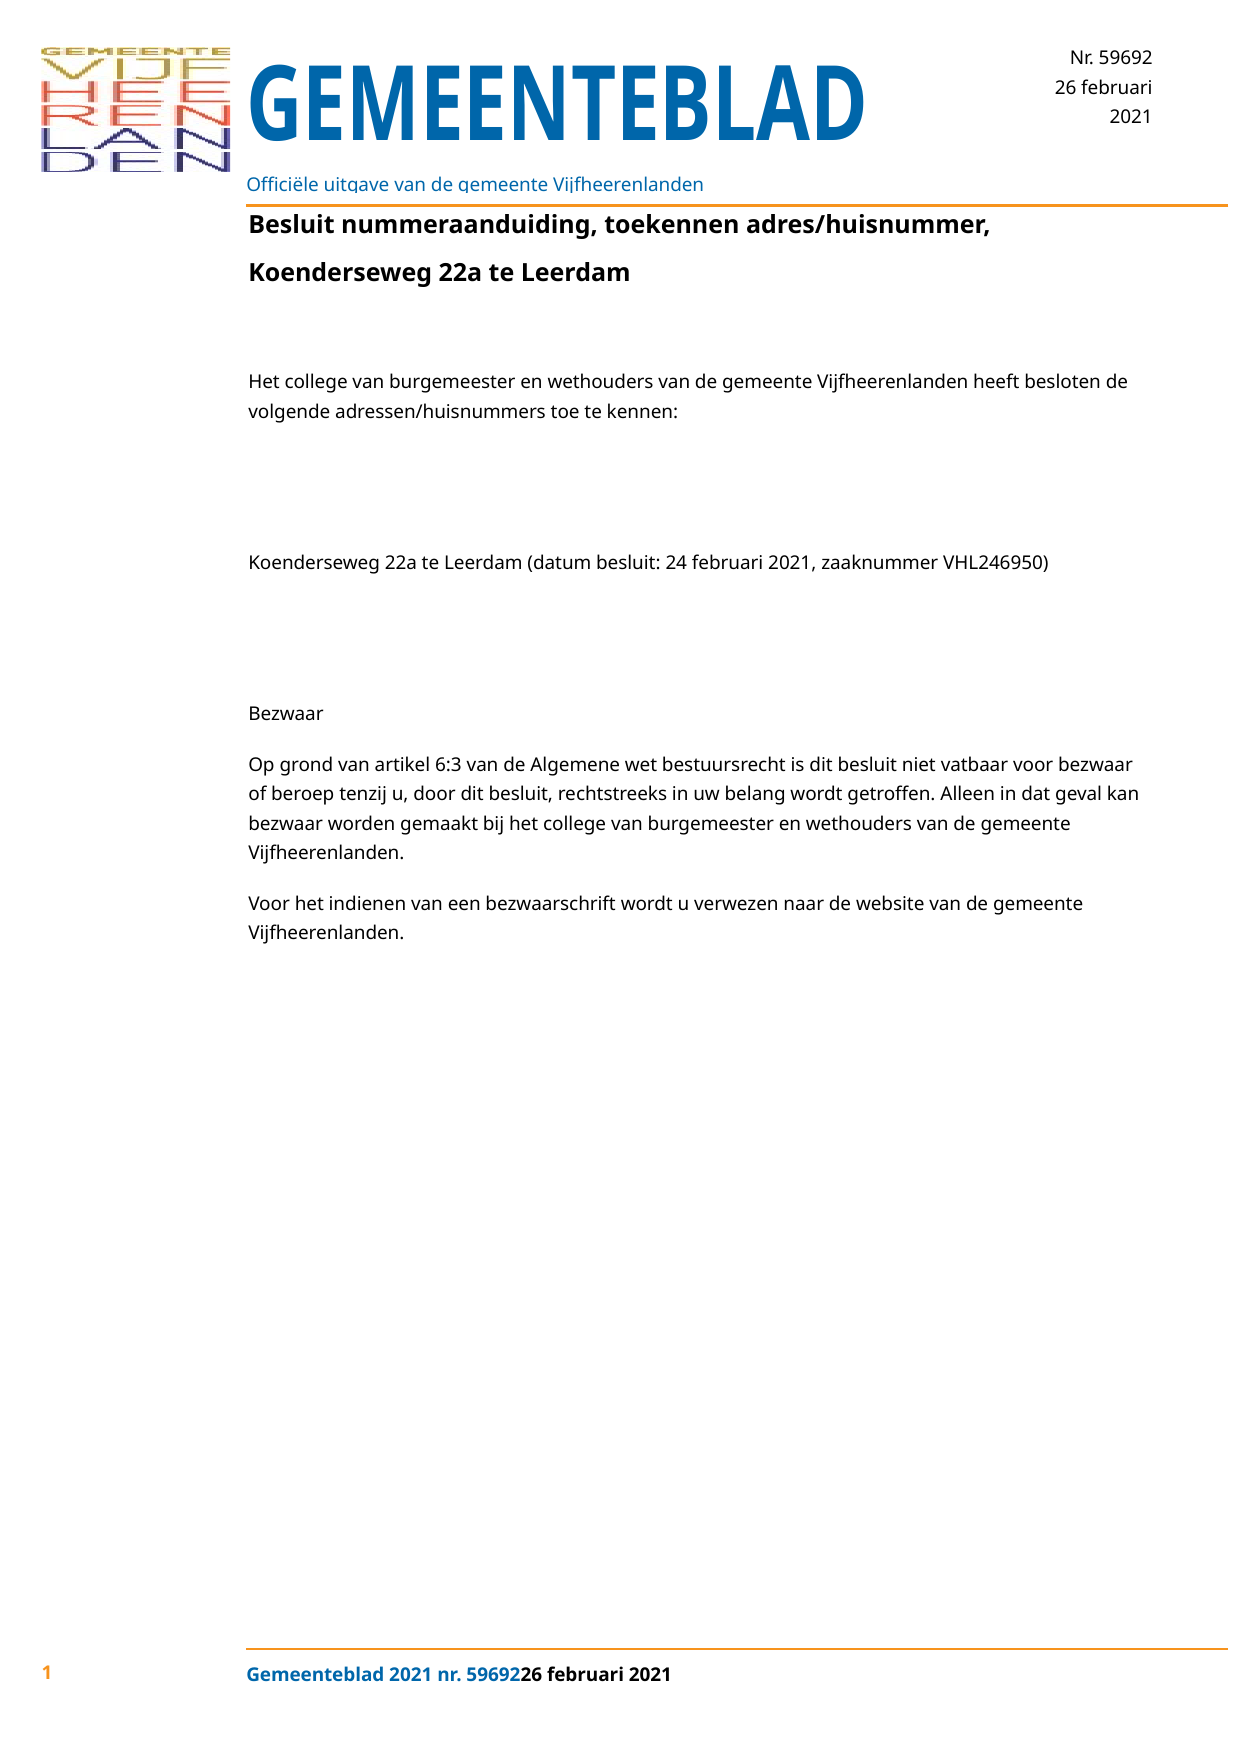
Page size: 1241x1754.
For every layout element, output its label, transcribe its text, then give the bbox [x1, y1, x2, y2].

text Op grond van artikel 6:3 van de Algemene wet bestuursrecht is dit besluit niet vatbaar voor bezwaar of beroep tenzij u, door dit besluit, rechtstreeks in uw belang wordt getroffen. Alleen in dat geval kan bezwaar worden gemaakt bij het college van burgemeester en wethouders van de gemeente Vijfheerenlanden. [248, 751, 1152, 865]
text Koenderseweg 22a te Leerdam (datum besluit: 24 februari 2021, zaaknummer VHL246950) [248, 549, 1152, 575]
text Voor het indienen van een bezwaarschrift wordt u verwezen naar de website van de gemeente Vijfheerenlanden. [248, 890, 1152, 945]
text Het college van burgemeester en wethouders van de gemeente Vijfheerenlanden heeft besloten de volgende adressen/huisnummers toe te kennen: [248, 368, 1152, 424]
text Bezwaar [248, 700, 1152, 726]
picture [41, 47, 231, 172]
text Besluit nummeraanduiding, toekennen adres/huisnummer, Koenderseweg 22a te Leerdam [248, 207, 1152, 288]
